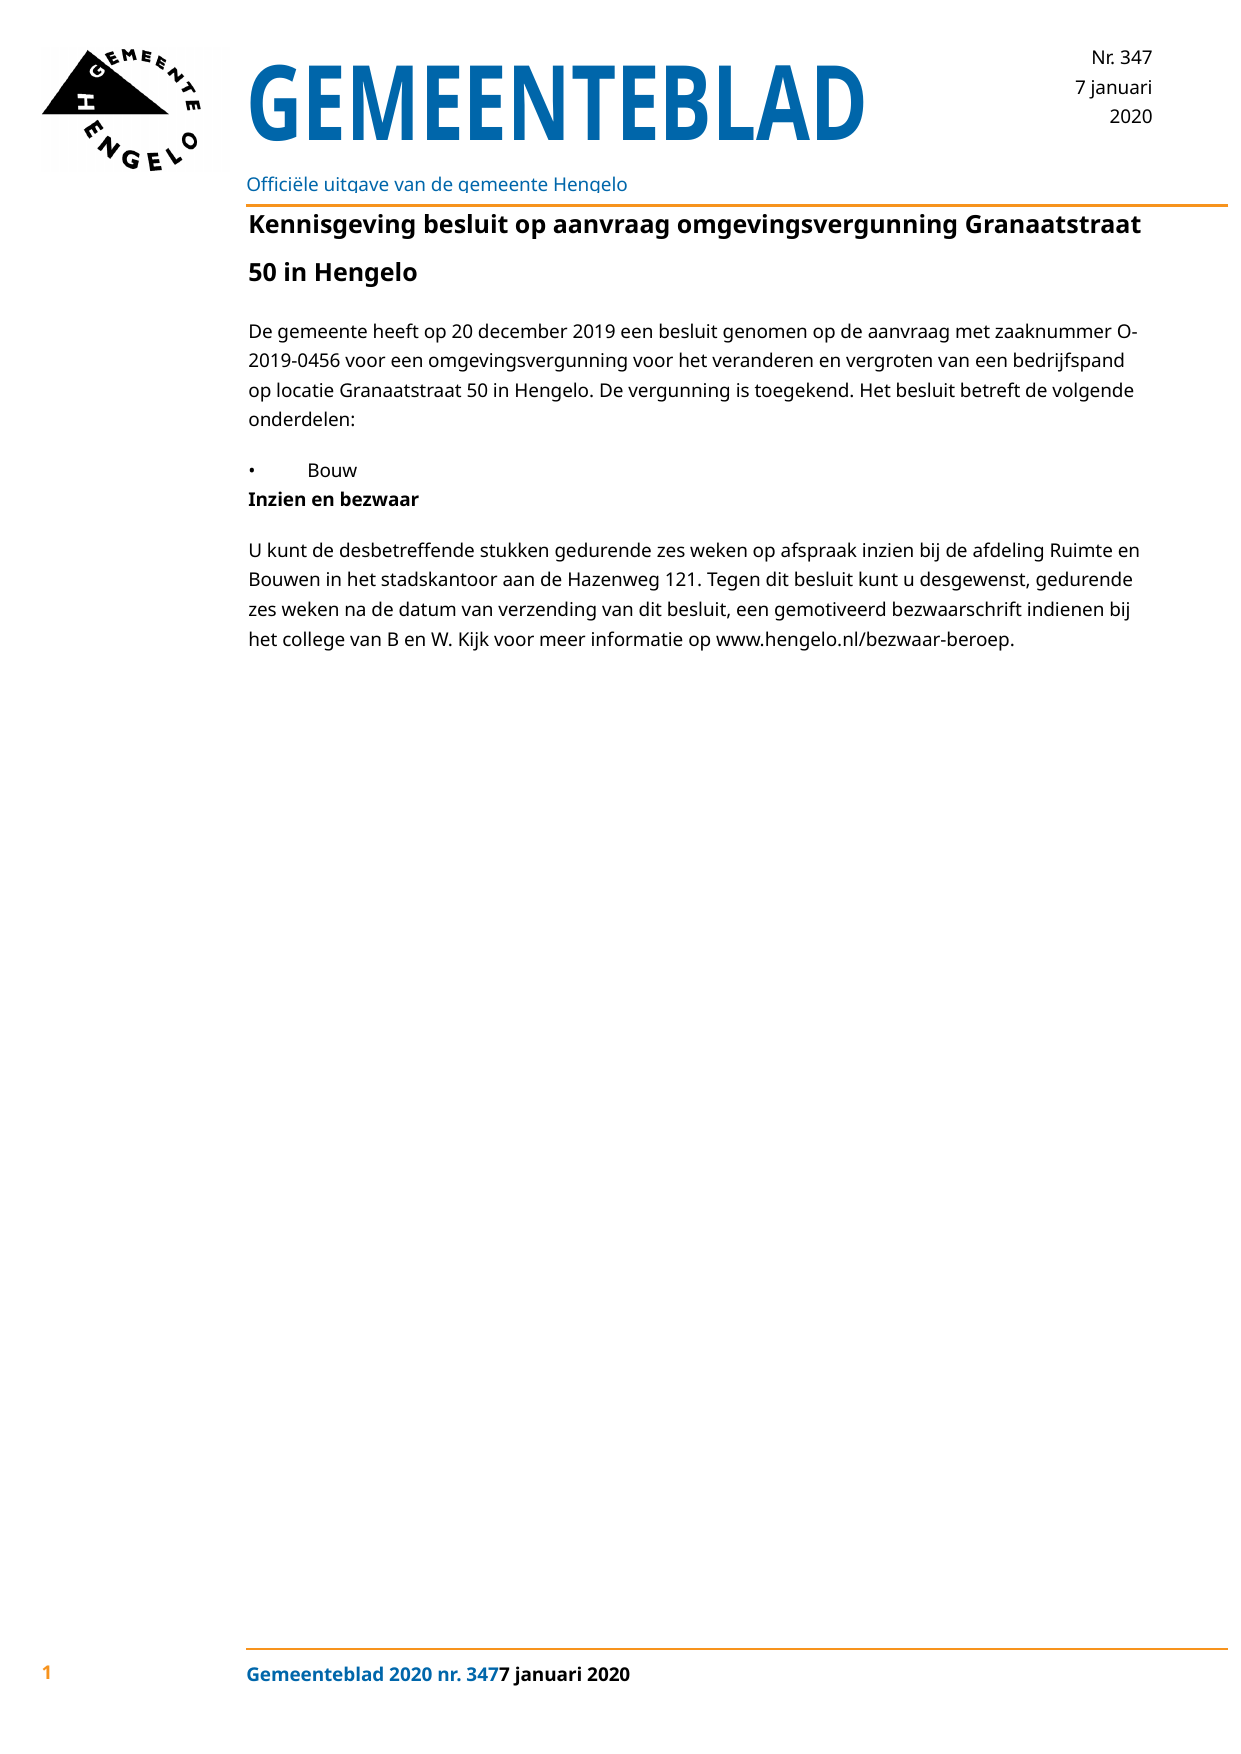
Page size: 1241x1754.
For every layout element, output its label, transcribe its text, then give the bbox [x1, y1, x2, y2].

text Kennisgeving besluit op aanvraag omgevingsvergunning Granaatstraat 50 in Hengelo [248, 207, 1152, 288]
list Bouw [248, 457, 1152, 483]
text U kunt de desbetreffende stukken gedurende zes weken op afspraak inzien bij de afdeling Ruimte en Bouwen in het stadskantoor aan de Hazenweg 121. Tegen dit besluit kunt u desgewenst, gedurende zes weken na de datum van verzending van dit besluit, een gemotiveerd bezwaarschrift indienen bij het college van B en W. Kijk voor meer informatie op www.hengelo.nl/bezwaar-beroep. [248, 537, 1152, 652]
text Inzien en bezwaar [248, 487, 1152, 512]
text De gemeente heeft op 20 december 2019 een besluit genomen op de aanvraag met zaaknummer O-2019-0456 voor een omgevingsvergunning voor het veranderen en vergroten van een bedrijfspand op locatie Granaatstraat 50 in Hengelo. De vergunning is toegekend. Het besluit betreft de volgende onderdelen: [248, 318, 1152, 432]
picture [41, 47, 231, 172]
